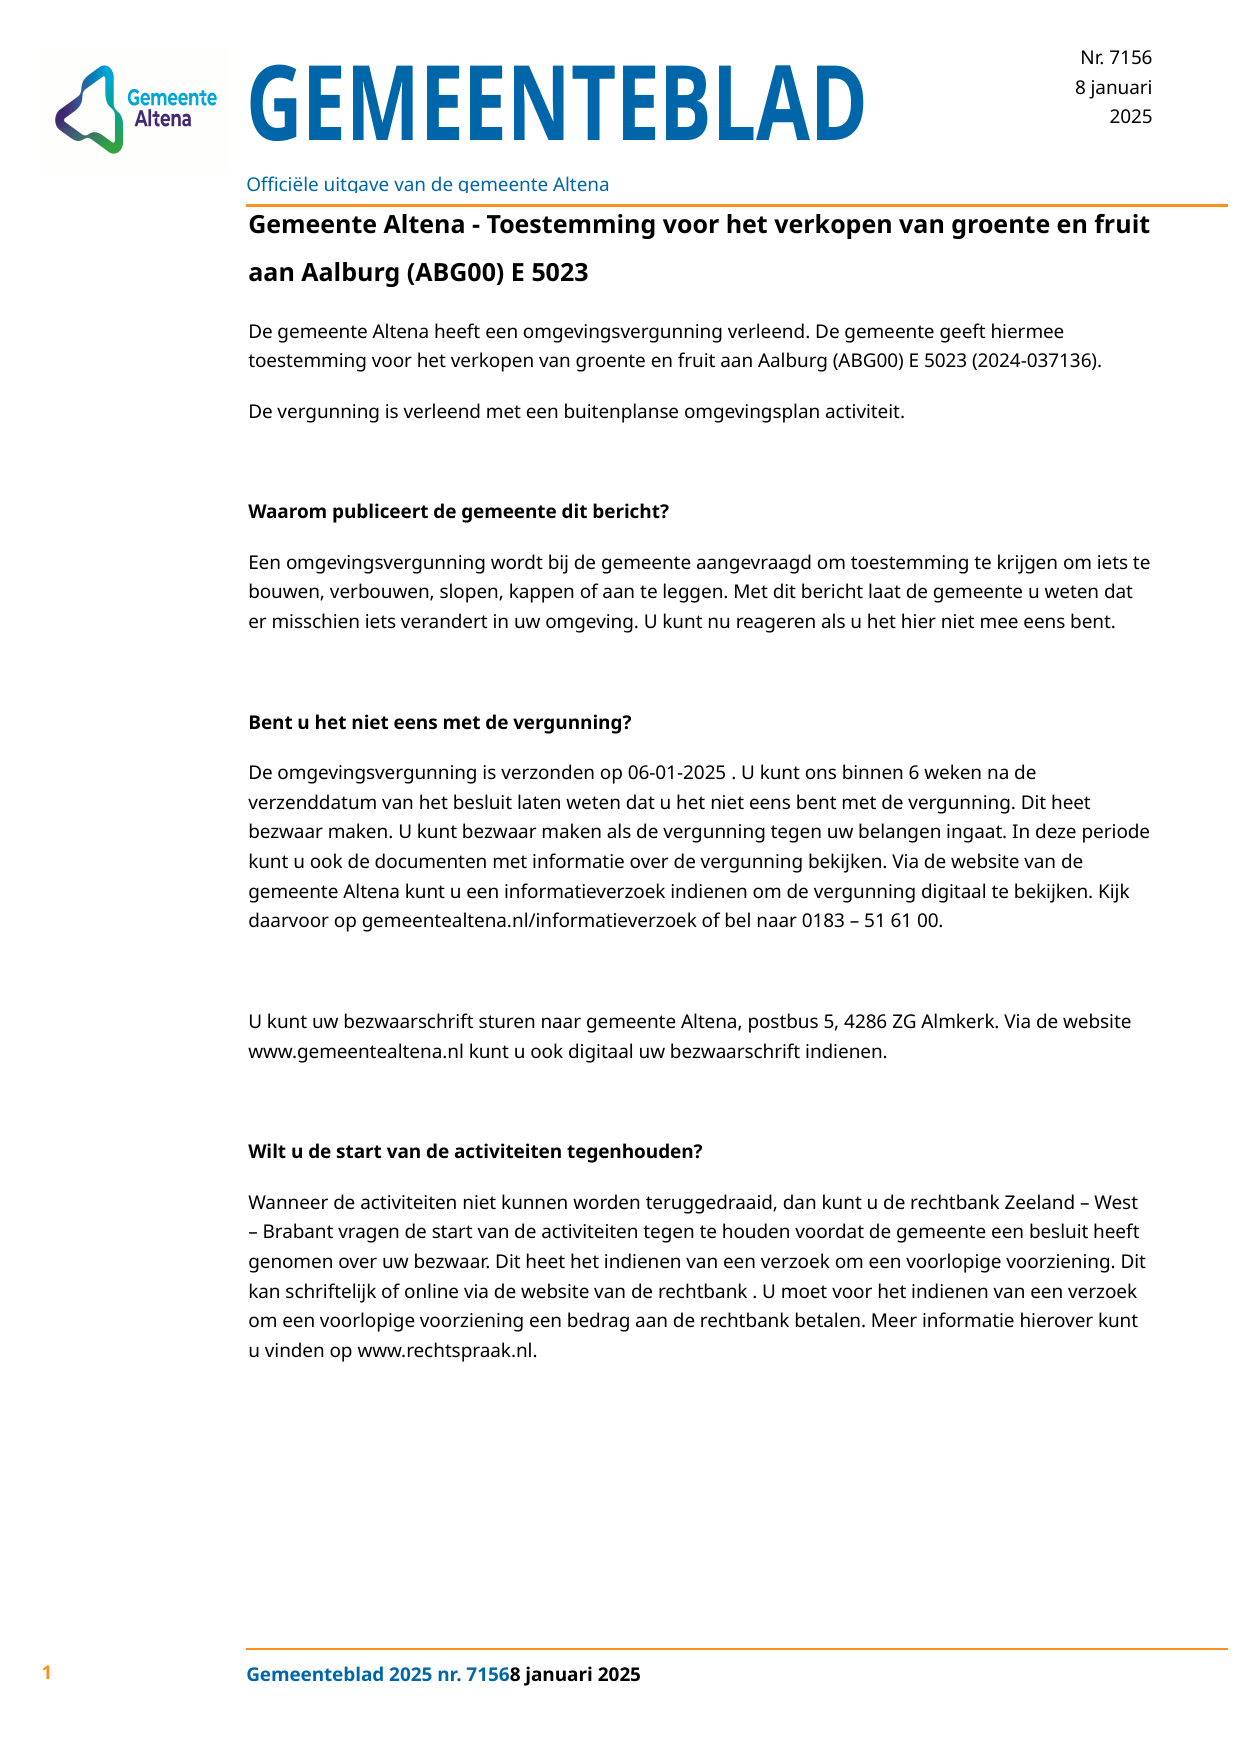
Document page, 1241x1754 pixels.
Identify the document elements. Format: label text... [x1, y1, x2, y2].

text De vergunning is verleend met een buitenplanse omgevingsplan activiteit. [248, 398, 1152, 424]
text Wilt u de start van de activiteiten tegenhouden? [248, 1139, 1152, 1164]
text Gemeente Altena - Toestemming voor het verkopen van groente en fruit aan Aalburg (ABG00) E 5023 [248, 207, 1152, 288]
text De omgevingsvergunning is verzonden op 06-01-2025 . U kunt ons binnen 6 weken na de verzenddatum van het besluit laten weten dat u het niet eens bent met de vergunning. Dit heet bezwaar maken. U kunt bezwaar maken als de vergunning tegen uw belangen ingaat. In deze periode kunt u ook de documenten met informatie over de vergunning bekijken. Via de website van de gemeente Altena kunt u een informatieverzoek indienen om de vergunning digitaal te bekijken. Kijk daarvoor op gemeentealtena.nl/informatieverzoek of bel naar 0183 – 51 61 00. [248, 759, 1152, 933]
text Wanneer de activiteiten niet kunnen worden teruggedraaid, dan kunt u de rechtbank Zeeland – West – Brabant vragen de start van de activiteiten tegen te houden voordat de gemeente een besluit heeft genomen over uw bezwaar. Dit heet het indienen van een verzoek om een voorlopige voorziening. Dit kan schriftelijk of online via de website van de rechtbank . U moet voor het indienen van een verzoek om een voorlopige voorziening een bedrag aan de rechtbank betalen. Meer informatie hierover kunt u vinden op www.rechtspraak.nl. [248, 1189, 1152, 1363]
picture [41, 47, 231, 172]
text Bent u het niet eens met de vergunning? [248, 709, 1152, 735]
text Waarom publiceert de gemeente dit bericht? [248, 499, 1152, 524]
text U kunt uw bezwaarschrift sturen naar gemeente Altena, postbus 5, 4286 ZG Almkerk. Via de website www.gemeentealtena.nl kunt u ook digitaal uw bezwaarschrift indienen. [248, 1008, 1152, 1064]
text Een omgevingsvergunning wordt bij de gemeente aangevraagd om toestemming te krijgen om iets te bouwen, verbouwen, slopen, kappen of aan te leggen. Met dit bericht laat de gemeente u weten dat er misschien iets verandert in uw omgeving. U kunt nu reageren als u het hier niet mee eens bent. [248, 549, 1152, 634]
text De gemeente Altena heeft een omgevingsvergunning verleend. De gemeente geeft hiermee toestemming voor het verkopen van groente en fruit aan Aalburg (ABG00) E 5023 (2024-037136). [248, 318, 1152, 373]
